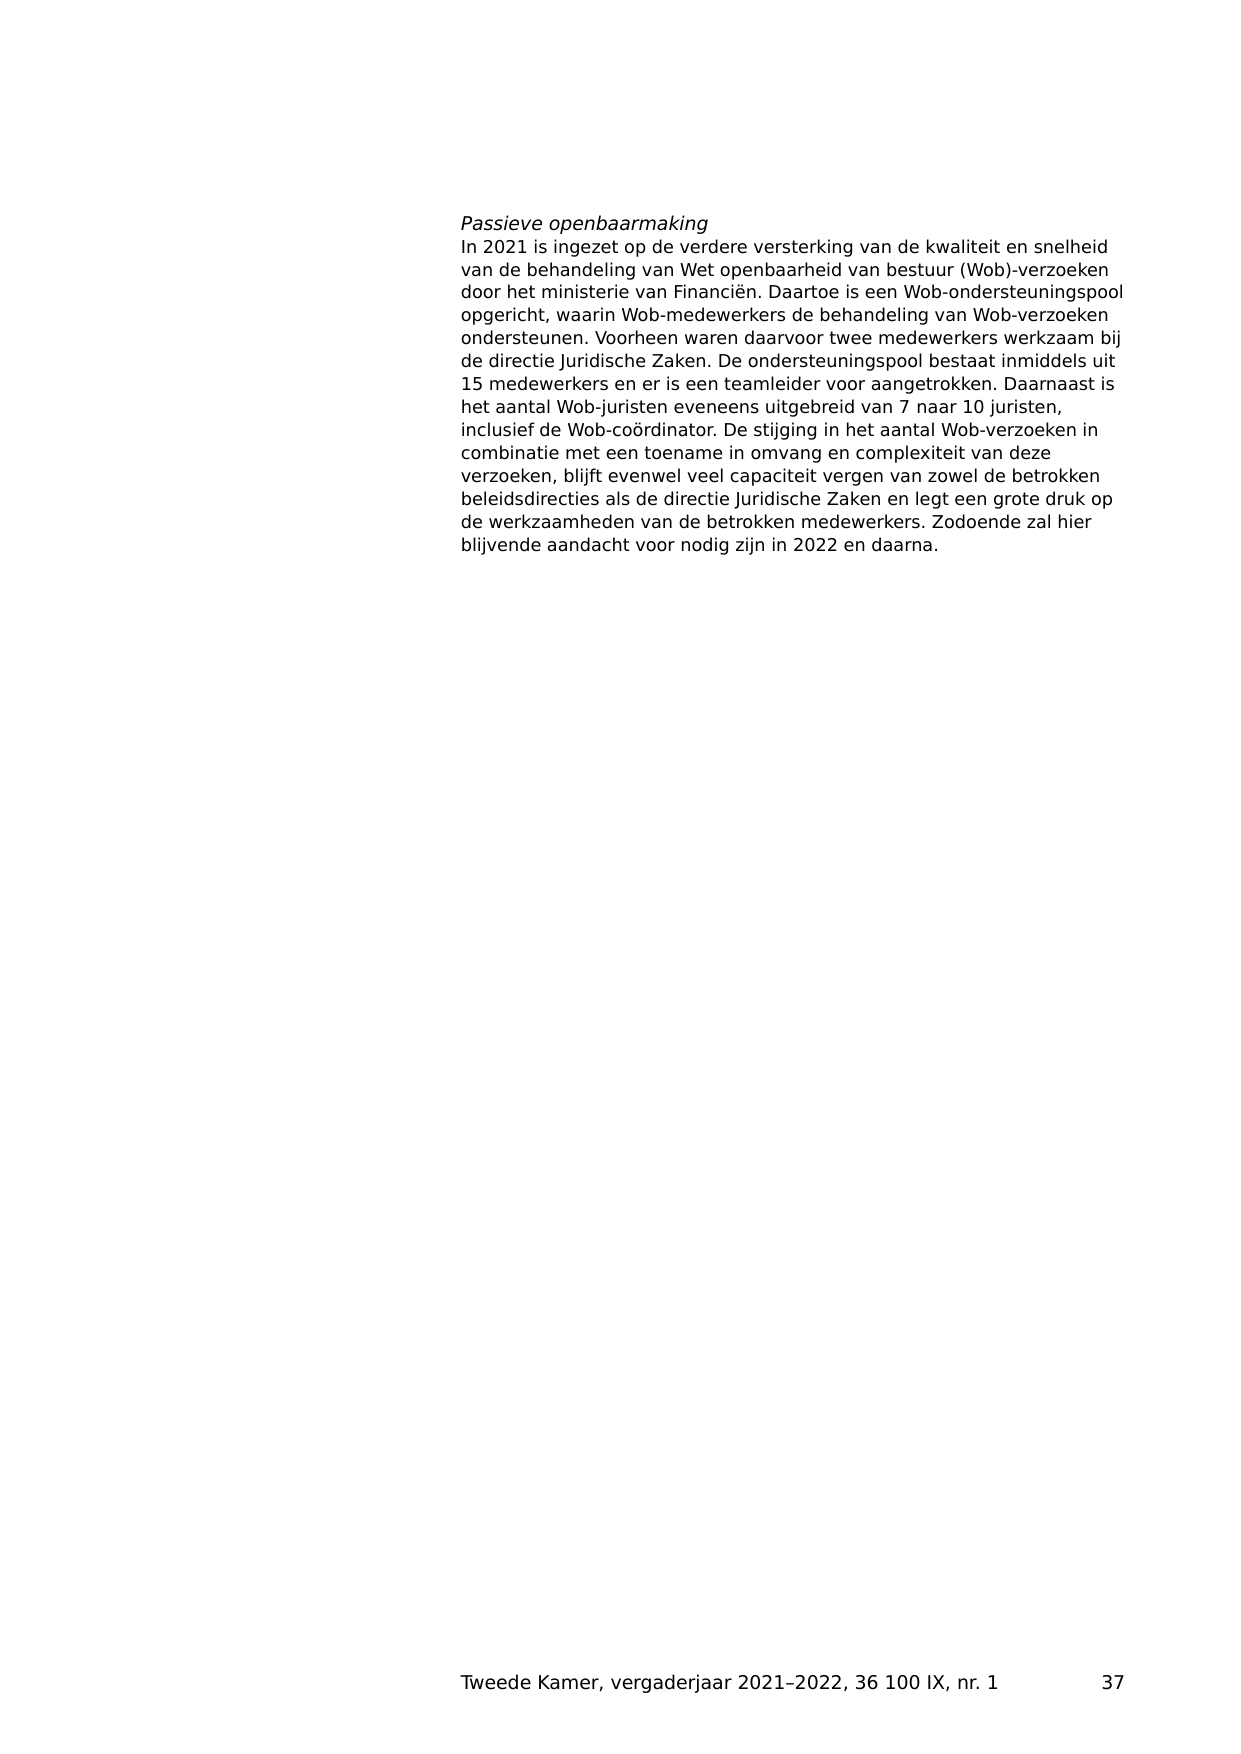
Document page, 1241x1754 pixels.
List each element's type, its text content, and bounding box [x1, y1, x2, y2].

text Passieve openbaarmaking [461, 213, 1125, 235]
text In 2021 is ingezet op de verdere versterking van de kwaliteit en snelheid van de behandeling van Wet openbaarheid van bestuur (Wob)-verzoeken door het ministerie van Financiën. Daartoe is een Wob-ondersteuningspool opgericht, waarin Wob-medewerkers de behandeling van Wob-verzoeken ondersteunen. Voorheen waren daarvoor twee medewerkers werkzaam bij de directie Juridische Zaken. De ondersteuningspool bestaat inmiddels uit 15 medewerkers en er is een teamleider voor aangetrokken. Daarnaast is het aantal Wob-juristen eveneens uitgebreid van 7 naar 10 juristen, inclusief de Wob-coördinator. De stijging in het aantal Wob-verzoeken in combinatie met een toename in omvang en complexiteit van deze verzoeken, blijft evenwel veel capaciteit vergen van zowel de betrokken beleidsdirecties als de directie Juridische Zaken en legt een grote druk op de werkzaamheden van de betrokken medewerkers. Zodoende zal hier blijvende aandacht voor nodig zijn in 2022 en daarna. [461, 235, 1125, 556]
